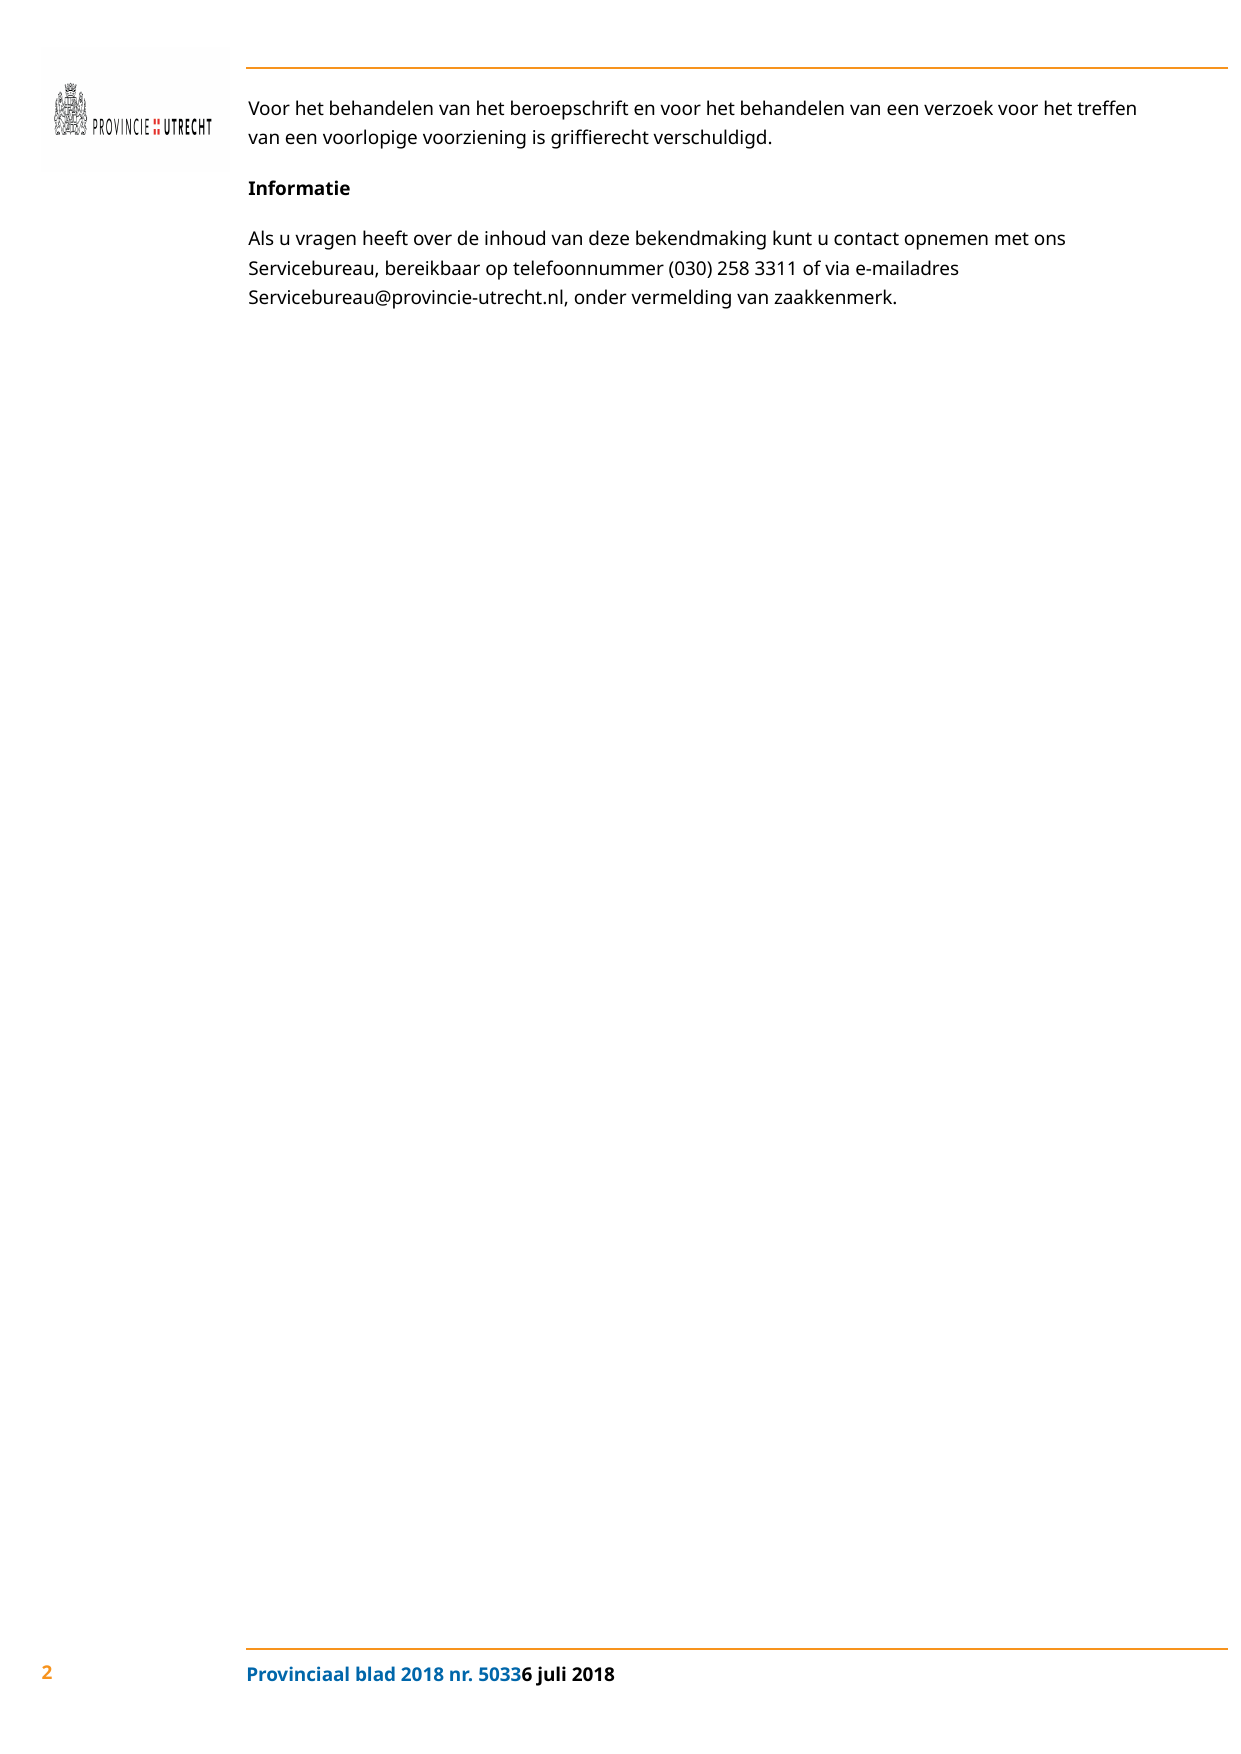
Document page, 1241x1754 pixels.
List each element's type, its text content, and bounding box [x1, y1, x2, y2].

text Informatie [248, 175, 1152, 201]
text Voor het behandelen van het beroepschrift en voor het behandelen van een verzoek voor het treffen van een voorlopige voorziening is griffierecht verschuldigd. [248, 95, 1152, 150]
text Als u vragen heeft over de inhoud van deze bekendmaking kunt u contact opnemen met ons Servicebureau, bereikbaar op telefoonnummer (030) 258 3311 of via e-mailadres Servicebureau@provincie-utrecht.nl, onder vermelding van zaakkenmerk. [248, 225, 1152, 310]
picture [41, 47, 231, 172]
